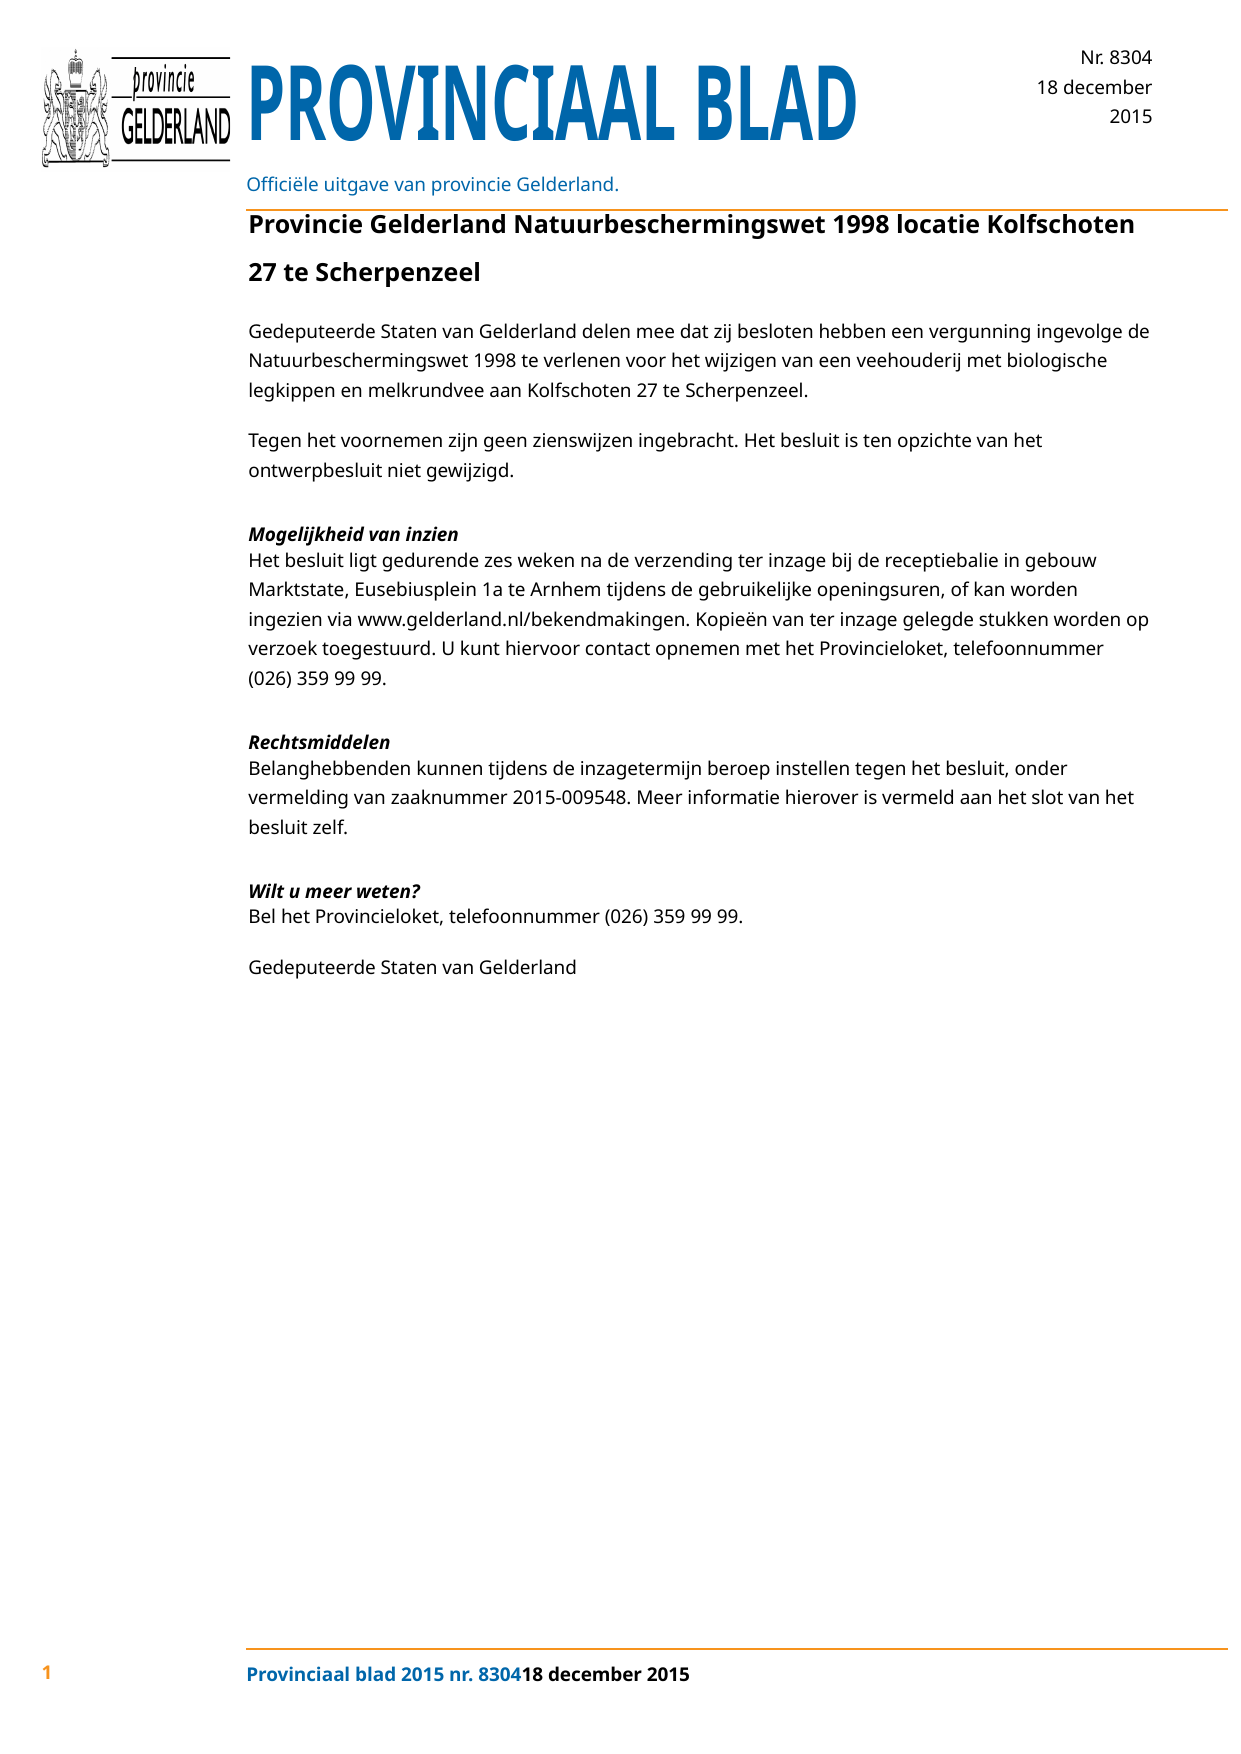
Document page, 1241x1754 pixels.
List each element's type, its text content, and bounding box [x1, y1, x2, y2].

text Gedeputeerde Staten van Gelderland delen mee dat zij besloten hebben een vergunning ingevolge de Natuurbeschermingswet 1998 te verlenen voor het wijzigen van een veehouderij met biologische legkippen en melkrundvee aan Kolfschoten 27 te Scherpenzeel. [248, 318, 1152, 403]
text Wilt u meer weten? [248, 878, 1152, 904]
text Rechtsmiddelen [248, 729, 1152, 755]
text Provincie Gelderland Natuurbeschermingswet 1998 locatie Kolfschoten 27 te Scherpenzeel [248, 211, 1152, 288]
text Belanghebbenden kunnen tijdens de inzagetermijn beroep instellen tegen het besluit, onder vermelding van zaaknummer 2015-009548. Meer informatie hierover is vermeld aan het slot van het besluit zelf. [248, 755, 1152, 840]
text Het besluit ligt gedurende zes weken na de verzending ter inzage bij de receptiebalie in gebouw Marktstate, Eusebiusplein 1a te Arnhem tijdens de gebruikelijke openingsuren, of kan worden ingezien via www.gelderland.nl/bekendmakingen. Kopieën van ter inzage gelegde stukken worden op verzoek toegestuurd. U kunt hiervoor contact opnemen met het Provincieloket, telefoonnummer (026) 359 99 99. [248, 547, 1152, 691]
text Bel het Provincieloket, telefoonnummer (026) 359 99 99. [248, 904, 1152, 929]
text Gedeputeerde Staten van Gelderland [248, 954, 1152, 980]
text Tegen het voornemen zijn geen zienswijzen ingebracht. Het besluit is ten opzichte van het ontwerpbesluit niet gewijzigd. [248, 427, 1152, 483]
picture [41, 47, 231, 172]
text Mogelijkheid van inzien [248, 521, 1152, 547]
